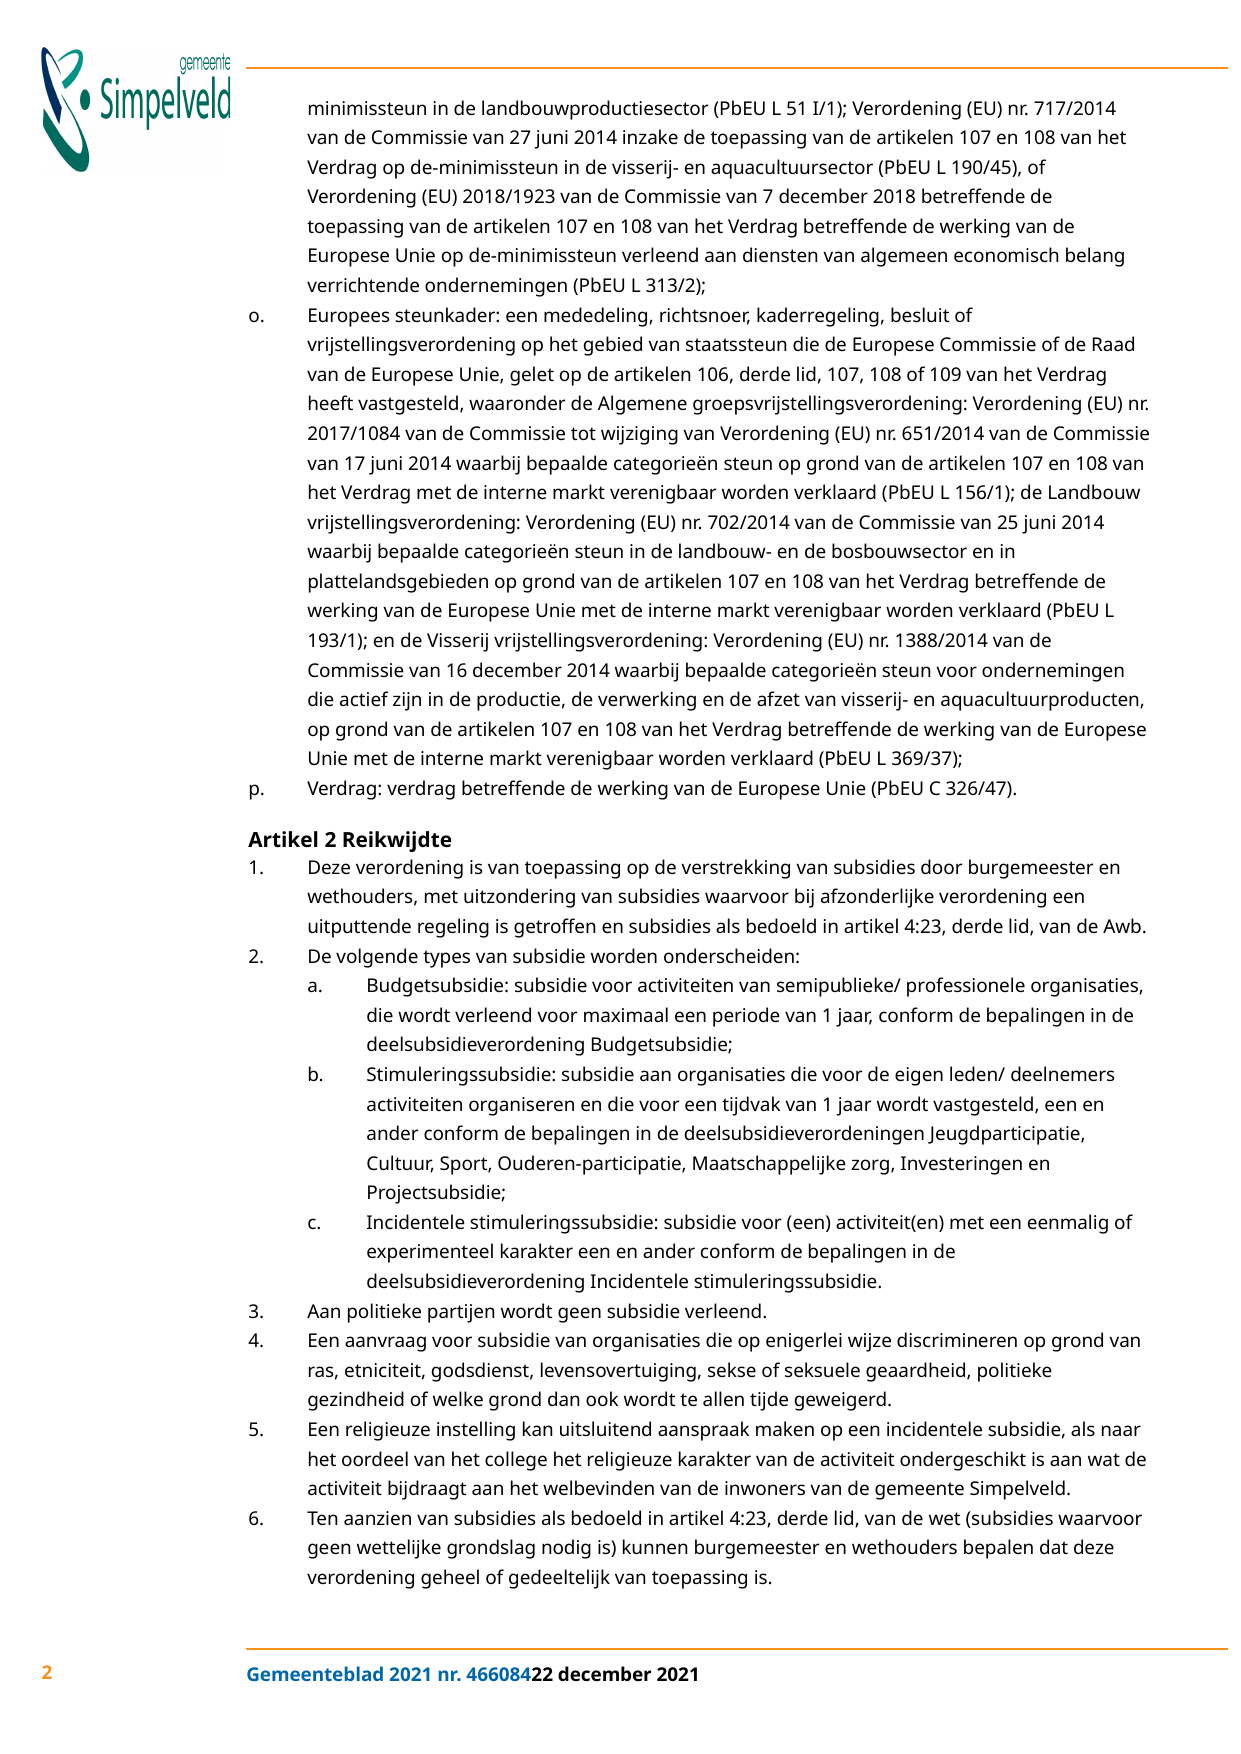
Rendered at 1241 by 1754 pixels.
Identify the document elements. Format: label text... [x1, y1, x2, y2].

list Europees steunkader: een mededeling, richtsnoer, kaderregeling, besluit of vrijstellingsverordening op het gebied van staatssteun die de Europese Commissie of de Raad van de Europese Unie, gelet op de artikelen 106, derde lid, 107, 108 of 109 van het Verdrag heeft vastgesteld, waaronder de Algemene groepsvrijstellingsverordening: Verordening (EU) nr. 2017/1084 van de Commissie tot wijziging van Verordening (EU) nr. 651/2014 van de Commissie van 17 juni 2014 waarbij bepaalde categorieën steun op grond van de artikelen 107 en 108 van het Verdrag met de interne markt verenigbaar worden verklaard (PbEU L 156/1); de Landbouw vrijstellingsverordening: Verordening (EU) nr. 702/2014 van de Commissie van 25 juni 2014 waarbij bepaalde categorieën steun in de landbouw- en de bosbouwsector en in plattelandsgebieden op grond van de artikelen 107 en 108 van het Verdrag betreffende de werking van de Europese Unie met de interne markt verenigbaar worden verklaard (PbEU L 193/1); en de Visserij vrijstellingsverordening: Verordening (EU) nr. 1388/2014 van de Commissie van 16 december 2014 waarbij bepaalde categorieën steun voor ondernemingen die actief zijn in de productie, de verwerking en de afzet van visserij- en aquacultuurproducten, op grond van de artikelen 107 en 108 van het Verdrag betreffende de werking van de Europese Unie met de interne markt verenigbaar worden verklaard (PbEU L 369/37); [248, 302, 1152, 771]
picture [41, 47, 231, 172]
text Artikel 2 Reikwijdte [248, 826, 1152, 854]
list De volgende types van subsidie worden onderscheiden: [248, 943, 1152, 968]
list Deze verordening is van toepassing op de verstrekking van subsidies door burgemeester en wethouders, met uitzondering van subsidies waarvoor bij afzonderlijke verordening een uitputtende regeling is getroffen en subsidies als bedoeld in artikel 4:23, derde lid, van de Awb. [248, 854, 1152, 939]
list Incidentele stimuleringssubsidie: subsidie voor (een) activiteit(en) met een eenmalig of experimenteel karakter een en ander conform de bepalingen in de deelsubsidieverordening Incidentele stimuleringssubsidie. [307, 1209, 1152, 1294]
list minimissteun in de landbouwproductiesector (PbEU L 51 I/1); Verordening (EU) nr. 717/2014 van de Commissie van 27 juni 2014 inzake de toepassing van de artikelen 107 en 108 van het Verdrag op de-minimissteun in de visserij- en aquacultuursector (PbEU L 190/45), of Verordening (EU) 2018/1923 van de Commissie van 7 december 2018 betreffende de toepassing van de artikelen 107 en 108 van het Verdrag betreffende de werking van de Europese Unie op de-minimissteun verleend aan diensten van algemeen economisch belang verrichtende ondernemingen (PbEU L 313/2); [248, 95, 1152, 298]
list Verdrag: verdrag betreffende de werking van de Europese Unie (PbEU C 326/47). [248, 775, 1152, 801]
list Een aanvraag voor subsidie van organisaties die op enigerlei wijze discrimineren op grond van ras, etniciteit, godsdienst, levensovertuiging, sekse of seksuele geaardheid, politieke gezindheid of welke grond dan ook wordt te allen tijde geweigerd. [248, 1327, 1152, 1412]
list Budgetsubsidie: subsidie voor activiteiten van semipublieke/ professionele organisaties, die wordt verleend voor maximaal een periode van 1 jaar, conform de bepalingen in de deelsubsidieverordening Budgetsubsidie; [307, 972, 1152, 1057]
list Ten aanzien van subsidies als bedoeld in artikel 4:23, derde lid, van de wet (subsidies waarvoor geen wettelijke grondslag nodig is) kunnen burgemeester en wethouders bepalen dat deze verordening geheel of gedeeltelijk van toepassing is. [248, 1505, 1152, 1590]
list Een religieuze instelling kan uitsluitend aanspraak maken op een incidentele subsidie, als naar het oordeel van het college het religieuze karakter van de activiteit ondergeschikt is aan wat de activiteit bijdraagt aan het welbevinden van de inwoners van de gemeente Simpelveld. [248, 1416, 1152, 1501]
list Aan politieke partijen wordt geen subsidie verleend. [248, 1298, 1152, 1323]
list Stimuleringssubsidie: subsidie aan organisaties die voor de eigen leden/ deelnemers activiteiten organiseren en die voor een tijdvak van 1 jaar wordt vastgesteld, een en ander conform de bepalingen in de deelsubsidieverordeningen Jeugdparticipatie, Cultuur, Sport, Ouderen-participatie, Maatschappelijke zorg, Investeringen en Projectsubsidie; [307, 1061, 1152, 1205]
